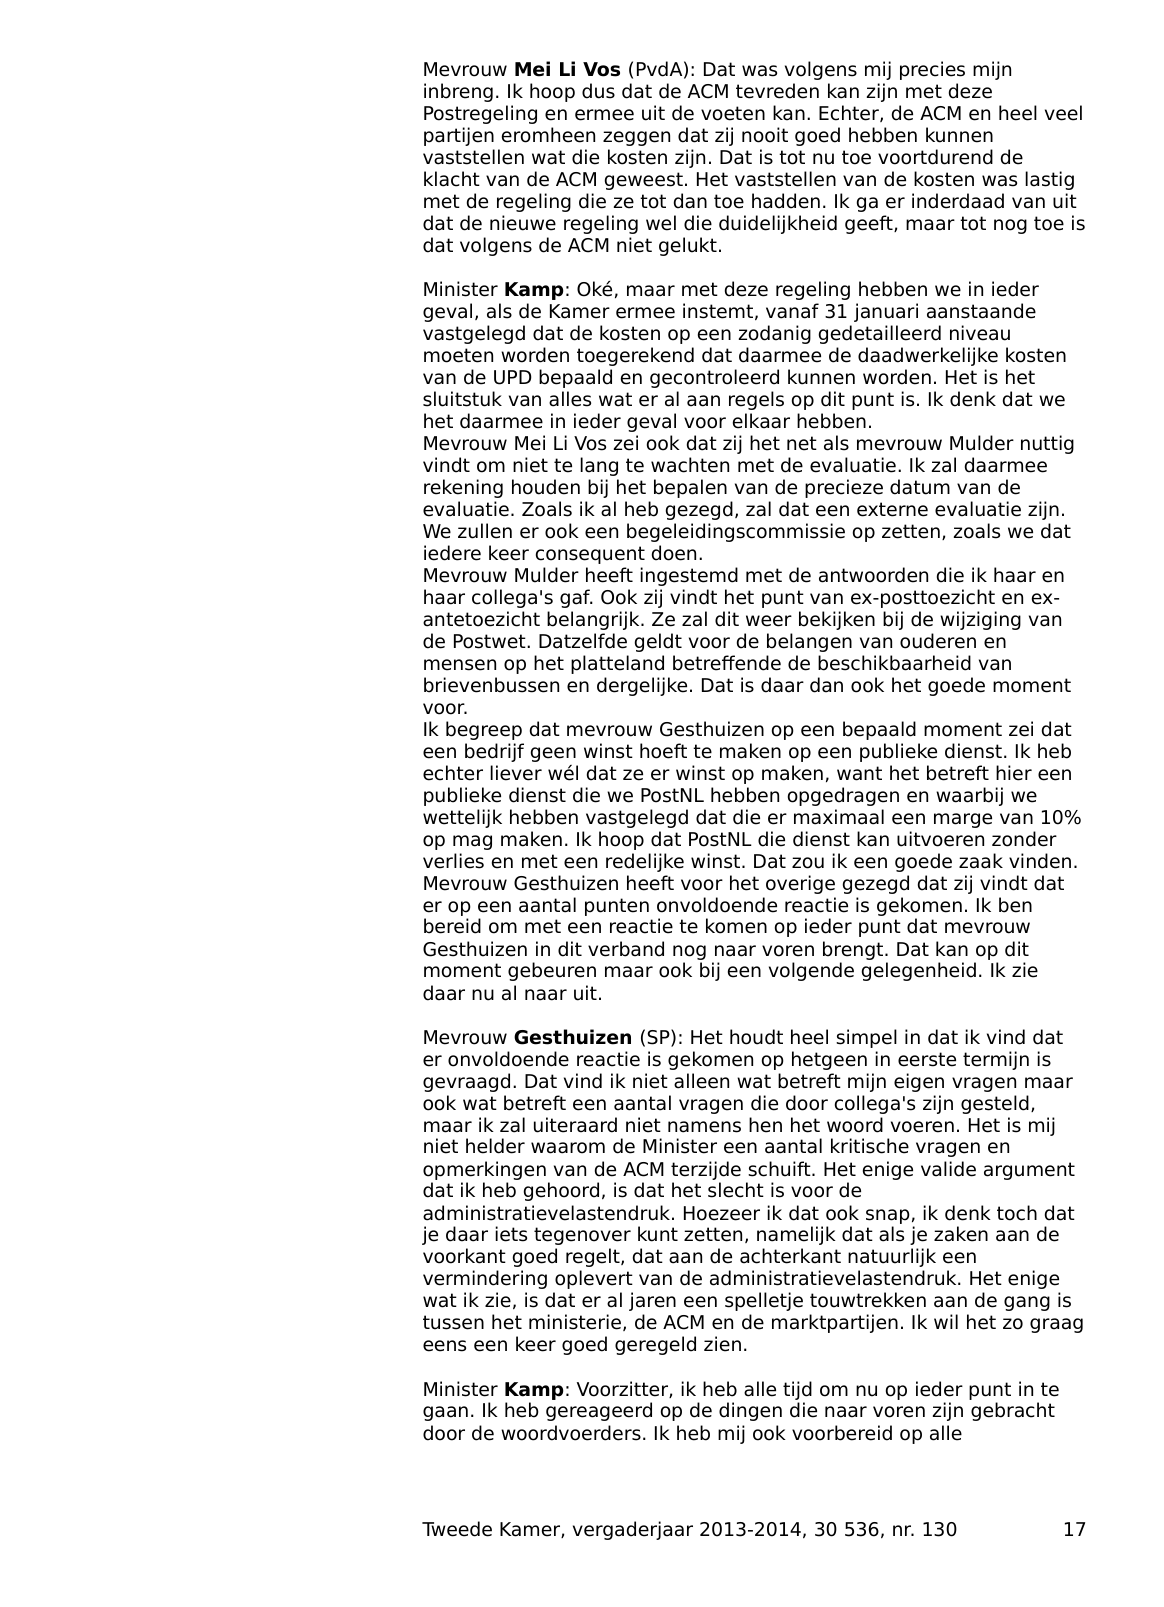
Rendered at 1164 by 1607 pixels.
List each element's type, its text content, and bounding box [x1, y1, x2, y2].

text Mevrouw Mei Li Vos zei ook dat zij het net als mevrouw Mulder nuttig vindt om niet te lang te wachten met de evaluatie. Ik zal daarmee rekening houden bij het bepalen van de precieze datum van de evaluatie. Zoals ik al heb gezegd, zal dat een externe evaluatie zijn. We zullen er ook een begeleidingscommissie op zetten, zoals we dat iedere keer consequent doen. [422, 433, 1087, 565]
text Mevrouw Mei Li Vos (PvdA): Dat was volgens mij precies mijn inbreng. Ik hoop dus dat de ACM tevreden kan zijn met deze Postregeling en ermee uit de voeten kan. Echter, de ACM en heel veel partijen eromheen zeggen dat zij nooit goed hebben kunnen vaststellen wat die kosten zijn. Dat is tot nu toe voortdurend de klacht van de ACM geweest. Het vaststellen van de kosten was lastig met de regeling die ze tot dan toe hadden. Ik ga er inderdaad van uit dat de nieuwe regeling wel die duidelijkheid geeft, maar tot nog toe is dat volgens de ACM niet gelukt. [422, 59, 1087, 257]
text Mevrouw Gesthuizen heeft voor het overige gezegd dat zij vindt dat er op een aantal punten onvoldoende reactie is gekomen. Ik ben bereid om met een reactie te komen op ieder punt dat mevrouw Gesthuizen in dit verband nog naar voren brengt. Dat kan op dit moment gebeuren maar ook bij een volgende gelegenheid. Ik zie daar nu al naar uit. [422, 872, 1087, 1004]
text Minister Kamp: Voorzitter, ik heb alle tijd om nu op ieder punt in te gaan. Ik heb gereageerd op de dingen die naar voren zijn gebracht door de woordvoerders. Ik heb mij ook voorbereid op alle [422, 1378, 1087, 1444]
text Mevrouw Gesthuizen (SP): Het houdt heel simpel in dat ik vind dat er onvoldoende reactie is gekomen op hetgeen in eerste termijn is gevraagd. Dat vind ik niet alleen wat betreft mijn eigen vragen maar ook wat betreft een aantal vragen die door collega's zijn gesteld, maar ik zal uiteraard niet namens hen het woord voeren. Het is mij niet helder waarom de Minister een aantal kritische vragen en opmerkingen van de ACM terzijde schuift. Het enige valide argument dat ik heb gehoord, is dat het slecht is voor de administratievelastendruk. Hoezeer ik dat ook snap, ik denk toch dat je daar iets tegenover kunt zetten, namelijk dat als je zaken aan de voorkant goed regelt, dat aan de achterkant natuurlijk een vermindering oplevert van de administratievelastendruk. Het enige wat ik zie, is dat er al jaren een spelletje touwtrekken aan de gang is tussen het ministerie, de ACM en de marktpartijen. Ik wil het zo graag eens een keer goed geregeld zien. [422, 1027, 1087, 1356]
text Mevrouw Mulder heeft ingestemd met de antwoorden die ik haar en haar collega's gaf. Ook zij vindt het punt van ex-posttoezicht en ex-antetoezicht belangrijk. Ze zal dit weer bekijken bij de wijziging van de Postwet. Datzelfde geldt voor de belangen van ouderen en mensen op het platteland betreffende de beschikbaarheid van brievenbussen en dergelijke. Dat is daar dan ook het goede moment voor. [422, 565, 1087, 719]
text Ik begreep dat mevrouw Gesthuizen op een bepaald moment zei dat een bedrijf geen winst hoeft te maken op een publieke dienst. Ik heb echter liever wél dat ze er winst op maken, want het betreft hier een publieke dienst die we PostNL hebben opgedragen en waarbij we wettelijk hebben vastgelegd dat die er maximaal een marge van 10% op mag maken. Ik hoop dat PostNL die dienst kan uitvoeren zonder verlies en met een redelijke winst. Dat zou ik een goede zaak vinden. [422, 719, 1087, 872]
text Minister Kamp: Oké, maar met deze regeling hebben we in ieder geval, als de Kamer ermee instemt, vanaf 31 januari aanstaande vastgelegd dat de kosten op een zodanig gedetailleerd niveau moeten worden toegerekend dat daarmee de daadwerkelijke kosten van de UPD bepaald en gecontroleerd kunnen worden. Het is het sluitstuk van alles wat er al aan regels op dit punt is. Ik denk dat we het daarmee in ieder geval voor elkaar hebben. [422, 279, 1087, 433]
